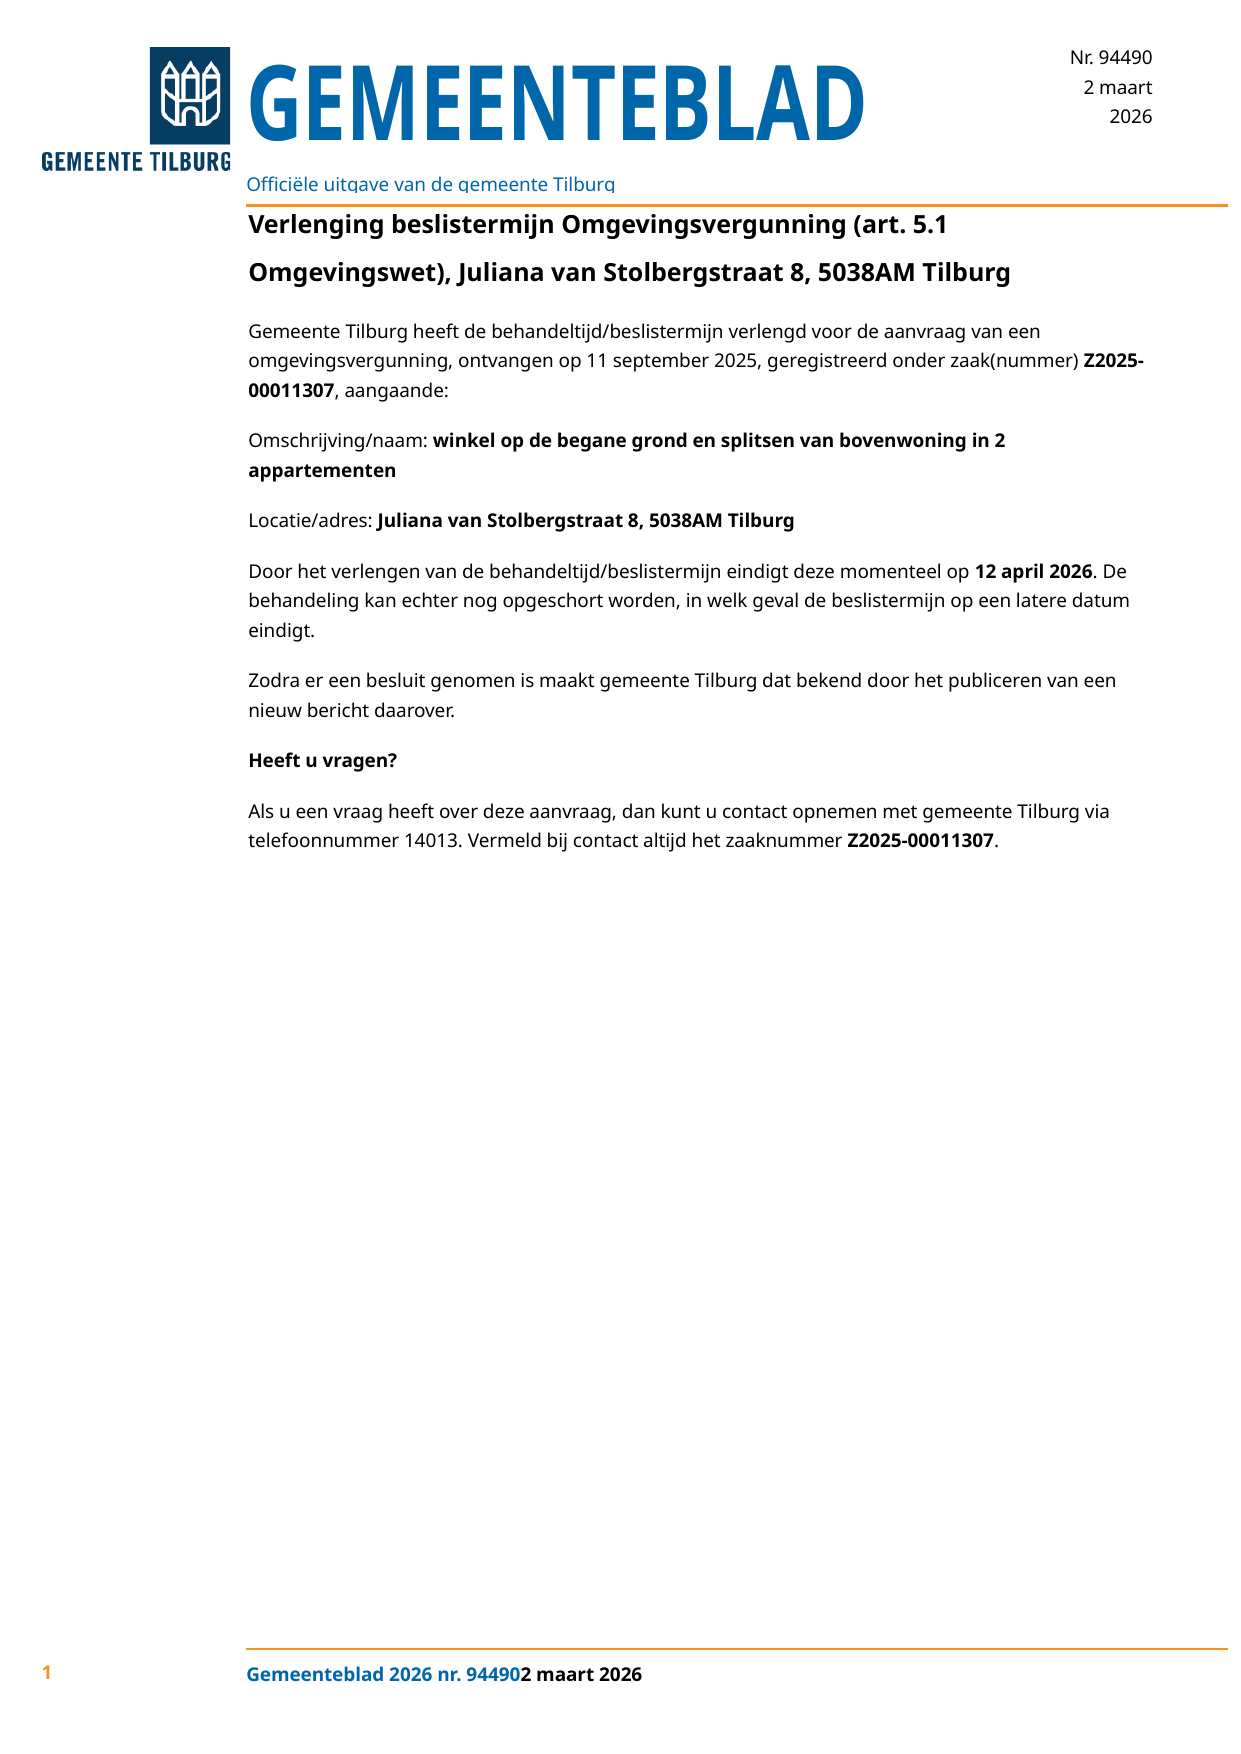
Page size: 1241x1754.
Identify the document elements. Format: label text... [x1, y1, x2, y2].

text Heeft u vragen? [248, 747, 1152, 773]
text Locatie/adres: Juliana van Stolbergstraat 8, 5038AM Tilburg [248, 507, 1152, 533]
text Omschrijving/naam: winkel op de begane grond en splitsen van bovenwoning in 2 appartementen [248, 427, 1152, 483]
text Verlenging beslistermijn Omgevingsvergunning (art. 5.1 Omgevingswet), Juliana van Stolbergstraat 8, 5038AM Tilburg [248, 207, 1152, 288]
text Zodra er een besluit genomen is maakt gemeente Tilburg dat bekend door het publiceren van een nieuw bericht daarover. [248, 667, 1152, 723]
picture [41, 47, 231, 172]
text Als u een vraag heeft over deze aanvraag, dan kunt u contact opnemen met gemeente Tilburg via telefoonnummer 14013. Vermeld bij contact altijd het zaaknummer Z2025-00011307. [248, 798, 1152, 853]
text Gemeente Tilburg heeft de behandeltijd/beslistermijn verlengd voor de aanvraag van een omgevingsvergunning, ontvangen op 11 september 2025, geregistreerd onder zaak(nummer) Z2025-00011307, aangaande: [248, 318, 1152, 403]
text Door het verlengen van de behandeltijd/beslistermijn eindigt deze momenteel op 12 april 2026. De behandeling kan echter nog opgeschort worden, in welk geval de beslistermijn op een latere datum eindigt. [248, 558, 1152, 643]
